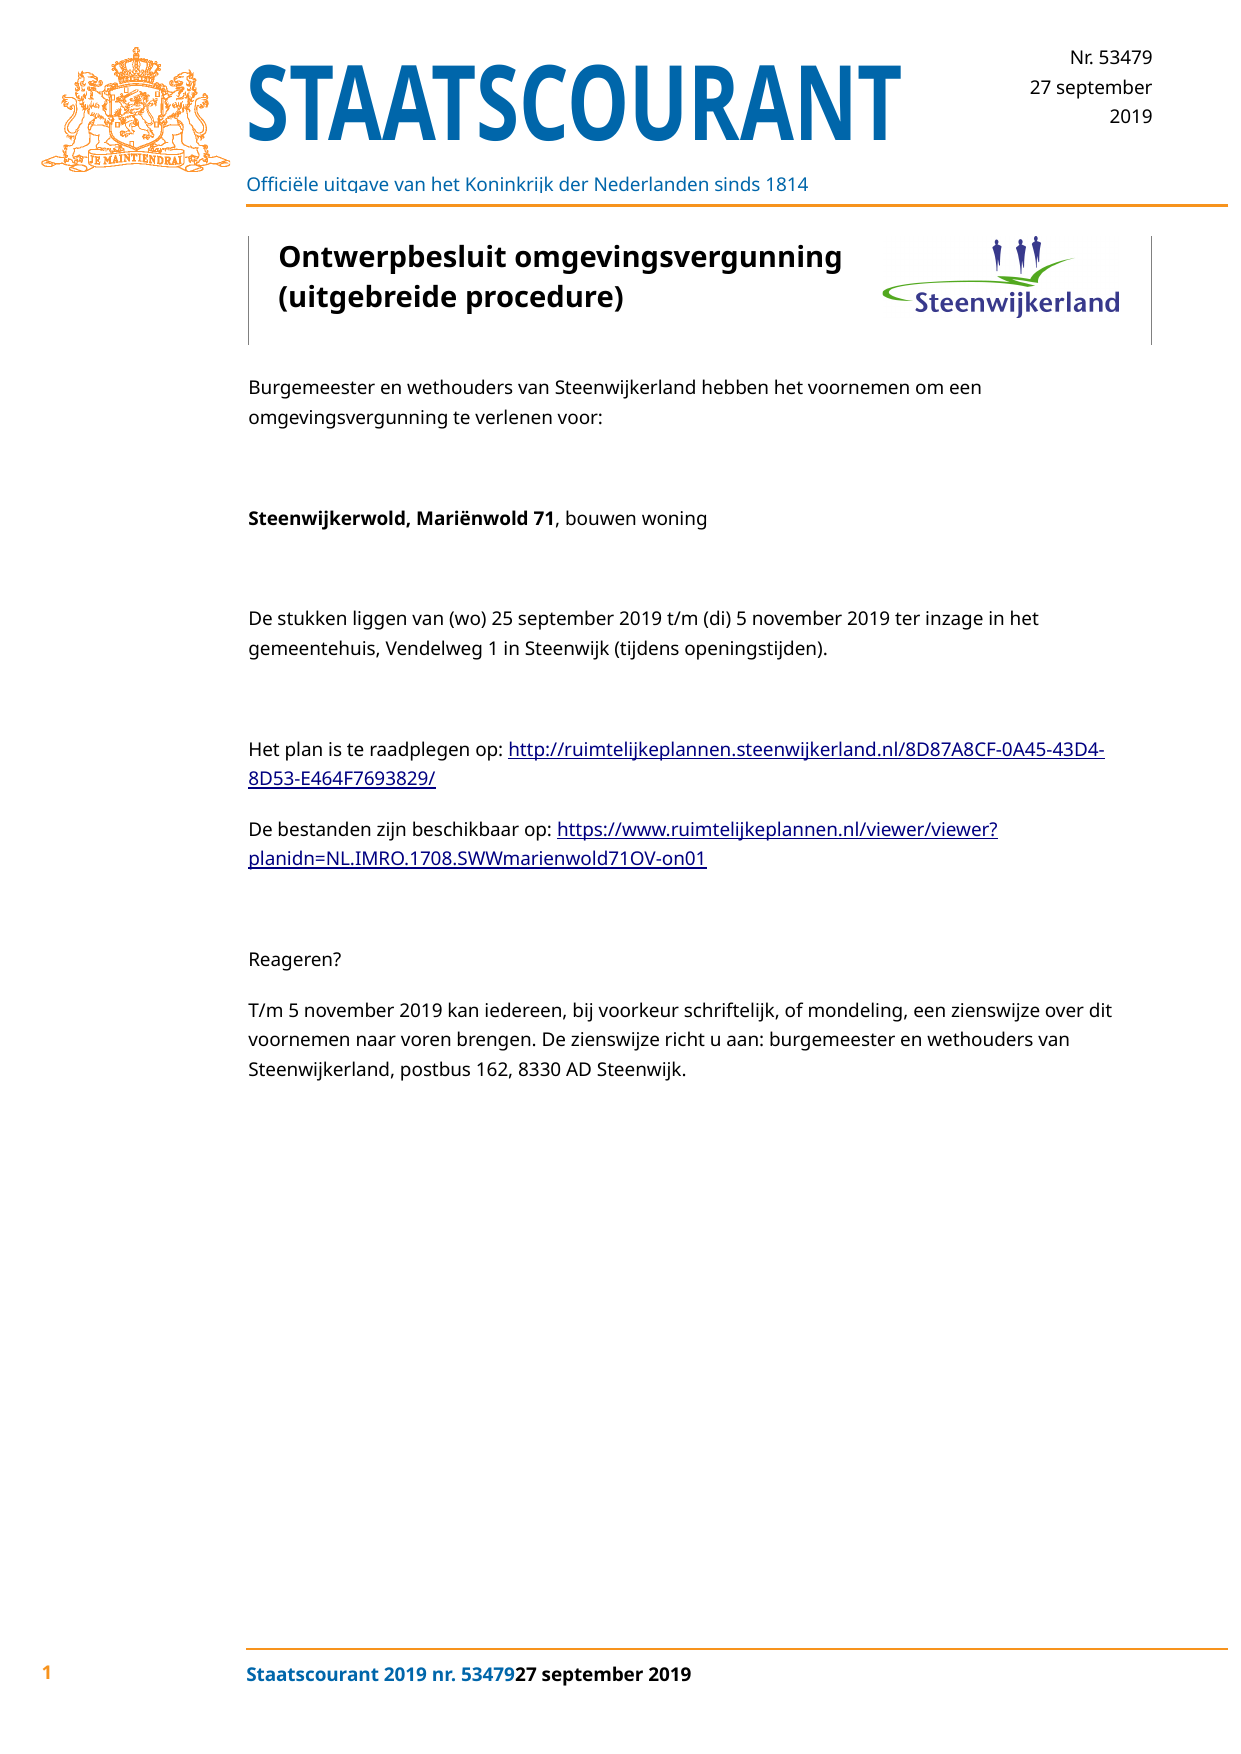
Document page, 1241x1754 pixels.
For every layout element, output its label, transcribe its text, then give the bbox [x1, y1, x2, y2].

text Reageren? [248, 946, 1152, 972]
text Het plan is te raadplegen op: http://ruimtelijkeplannen.steenwijkerland.nl/8D87A8CF-0A45-43D4-8D53-E464F7693829/ [248, 736, 1152, 791]
text De bestanden zijn beschikbaar op: https://www.ruimtelijkeplannen.nl/viewer/viewer?planidn=NL.IMRO.1708.SWWmarienwold71OV-on01 [248, 816, 1152, 871]
picture [41, 47, 231, 172]
text Burgemeester en wethouders van Steenwijkerland hebben het voornemen om een omgevingsvergunning te verlenen voor: [248, 374, 1152, 429]
text T/m 5 november 2019 kan iedereen, bij voorkeur schriftelijk, of mondeling, een zienswijze over dit voornemen naar voren brengen. De zienswijze richt u aan: burgemeester en wethouders van Steenwijkerland, postbus 162, 8330 AD Steenwijk. [248, 997, 1152, 1082]
text Steenwijkerwold, Mariënwold 71, bouwen woning [248, 505, 1152, 530]
picture [882, 236, 1119, 318]
table_header Ontwerpbesluit omgevingsvergunning (uitgebreide procedure) [249, 236, 850, 345]
table_header [850, 236, 1151, 345]
text De stukken liggen van (wo) 25 september 2019 t/m (di) 5 november 2019 ter inzage in het gemeentehuis, Vendelweg 1 in Steenwijk (tijdens openingstijden). [248, 606, 1152, 661]
